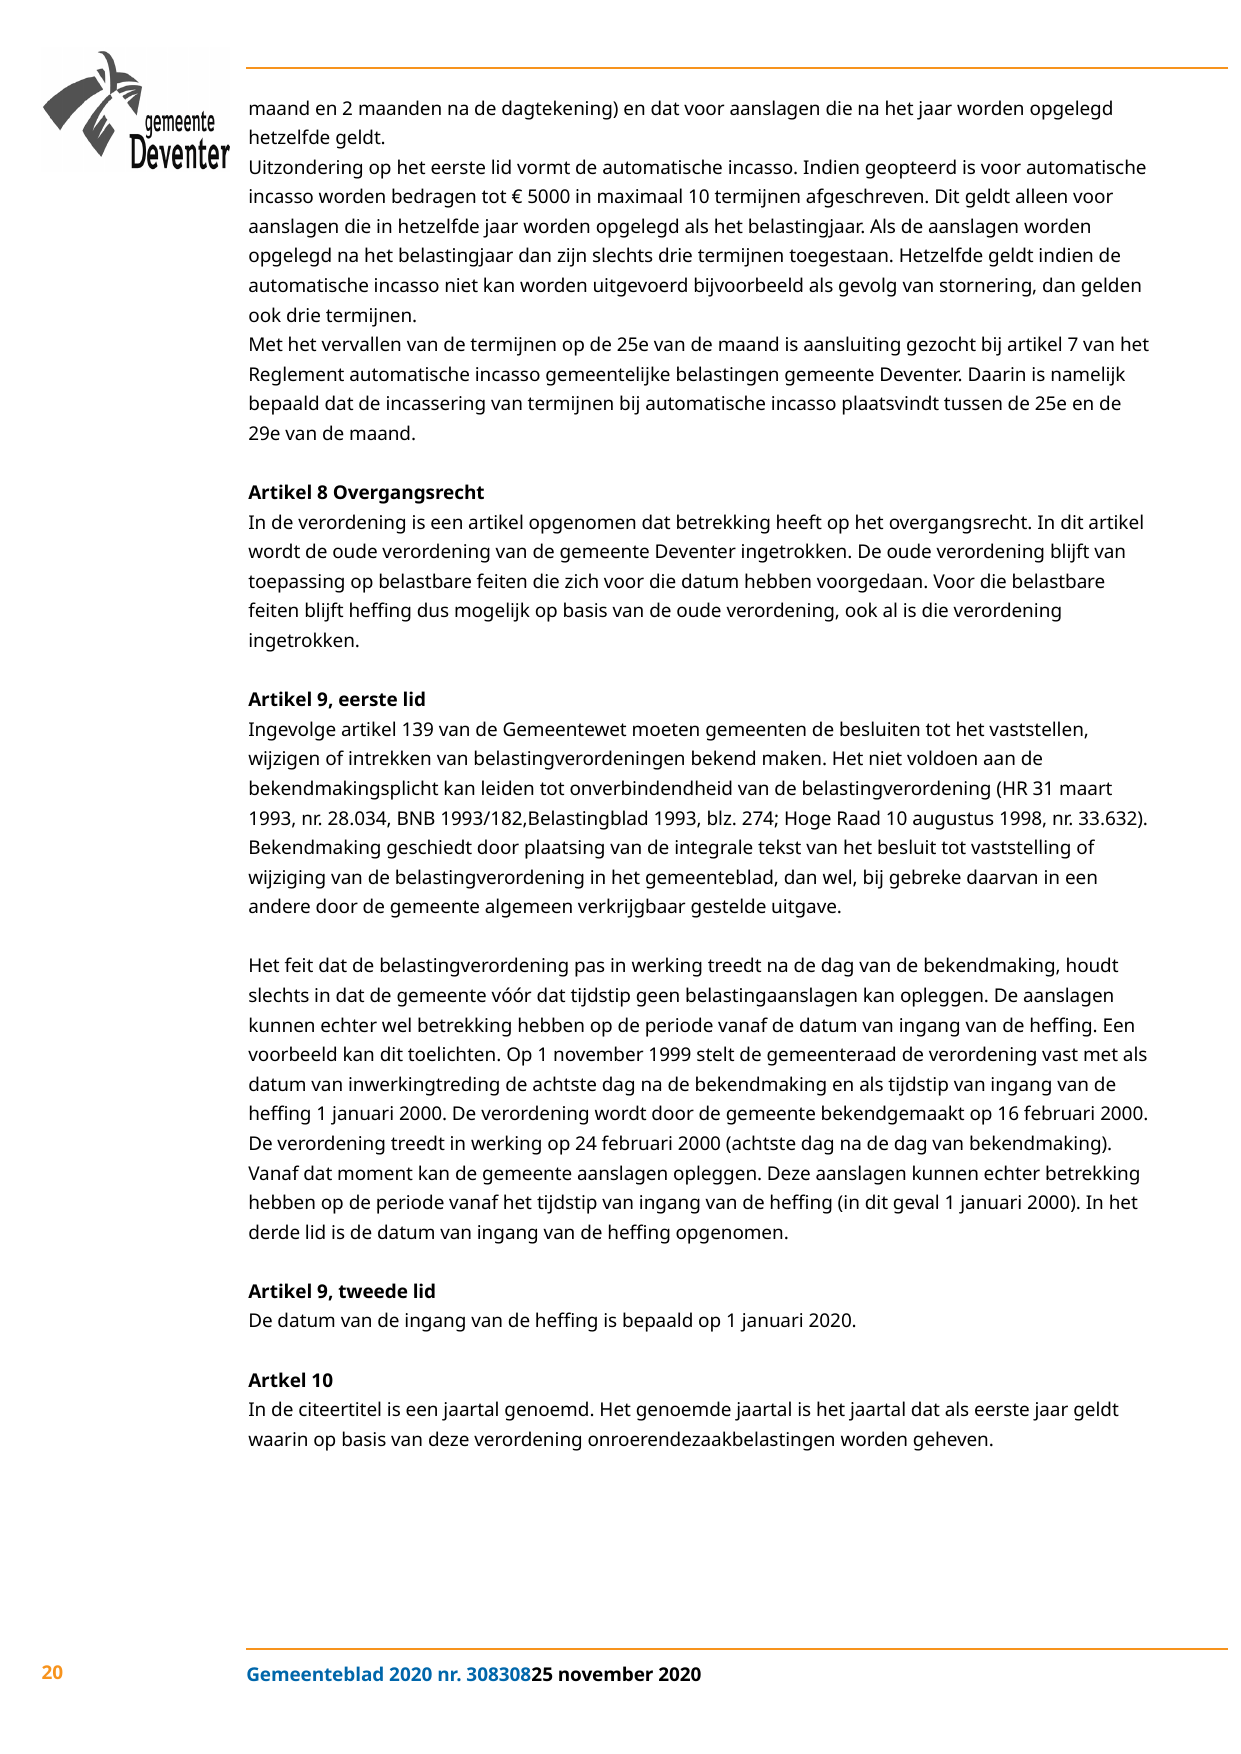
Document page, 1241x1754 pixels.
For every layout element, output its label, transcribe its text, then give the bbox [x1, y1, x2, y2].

text Uitzondering op het eerste lid vormt de automatische incasso. Indien geopteerd is voor automatische incasso worden bedragen tot € 5000 in maximaal 10 termijnen afgeschreven. Dit geldt alleen voor aanslagen die in hetzelfde jaar worden opgelegd als het belastingjaar. Als de aanslagen worden opgelegd na het belastingjaar dan zijn slechts drie termijnen toegestaan. Hetzelfde geldt indien de automatische incasso niet kan worden uitgevoerd bijvoorbeeld als gevolg van stornering, dan gelden ook drie termijnen. [248, 154, 1152, 328]
picture [41, 47, 231, 172]
text Artikel 9, tweede lid [248, 1278, 1152, 1304]
text Ingevolge artikel 139 van de Gemeentewet moeten gemeenten de besluiten tot het vaststellen, wijzigen of intrekken van belastingverordeningen bekend maken. Het niet voldoen aan de bekendmakingsplicht kan leiden tot onverbindendheid van de belastingverordening (HR 31 maart 1993, nr. 28.034, BNB 1993/182,Belastingblad 1993, blz. 274; Hoge Raad 10 augustus 1998, nr. 33.632). Bekendmaking geschiedt door plaatsing van de integrale tekst van het besluit tot vaststelling of wijziging van de belastingverordening in het gemeenteblad, dan wel, bij gebreke daarvan in een andere door de gemeente algemeen verkrijgbaar gestelde uitgave. [248, 716, 1152, 919]
text Artikel 9, eerste lid [248, 686, 1152, 712]
text Het feit dat de belastingverordening pas in werking treedt na de dag van de bekendmaking, houdt slechts in dat de gemeente vóór dat tijdstip geen belastingaanslagen kan opleggen. De aanslagen kunnen echter wel betrekking hebben op de periode vanaf de datum van ingang van de heffing. Een voorbeeld kan dit toelichten. Op 1 november 1999 stelt de gemeenteraad de verordening vast met als datum van inwerkingtreding de achtste dag na de bekendmaking en als tijdstip van ingang van de heffing 1 januari 2000. De verordening wordt door de gemeente bekendgemaakt op 16 februari 2000. De verordening treedt in werking op 24 februari 2000 (achtste dag na de dag van bekendmaking). Vanaf dat moment kan de gemeente aanslagen opleggen. Deze aanslagen kunnen echter betrekking hebben op de periode vanaf het tijdstip van ingang van de heffing (in dit geval 1 januari 2000). In het derde lid is de datum van ingang van de heffing opgenomen. [248, 953, 1152, 1245]
text In de verordening is een artikel opgenomen dat betrekking heeft op het overgangsrecht. In dit artikel wordt de oude verordening van de gemeente Deventer ingetrokken. De oude verordening blijft van toepassing op belastbare feiten die zich voor die datum hebben voorgedaan. Voor die belastbare feiten blijft heffing dus mogelijk op basis van de oude verordening, ook al is die verordening ingetrokken. [248, 509, 1152, 653]
text De datum van de ingang van de heffing is bepaald op 1 januari 2020. [248, 1308, 1152, 1333]
text Met het vervallen van de termijnen op de 25e van de maand is aansluiting gezocht bij artikel 7 van het Reglement automatische incasso gemeentelijke belastingen gemeente Deventer. Daarin is namelijk bepaald dat de incassering van termijnen bij automatische incasso plaatsvindt tussen de 25e en de 29e van de maand. [248, 331, 1152, 446]
text Artkel 10 [248, 1367, 1152, 1393]
text Artikel 8 Overgangsrecht [248, 479, 1152, 505]
text In de citeertitel is een jaartal genoemd. Het genoemde jaartal is het jaartal dat als eerste jaar geldt waarin op basis van deze verordening onroerendezaakbelastingen worden geheven. [248, 1396, 1152, 1452]
text maand en 2 maanden na de dagtekening) en dat voor aanslagen die na het jaar worden opgelegd hetzelfde geldt. [248, 95, 1152, 150]
